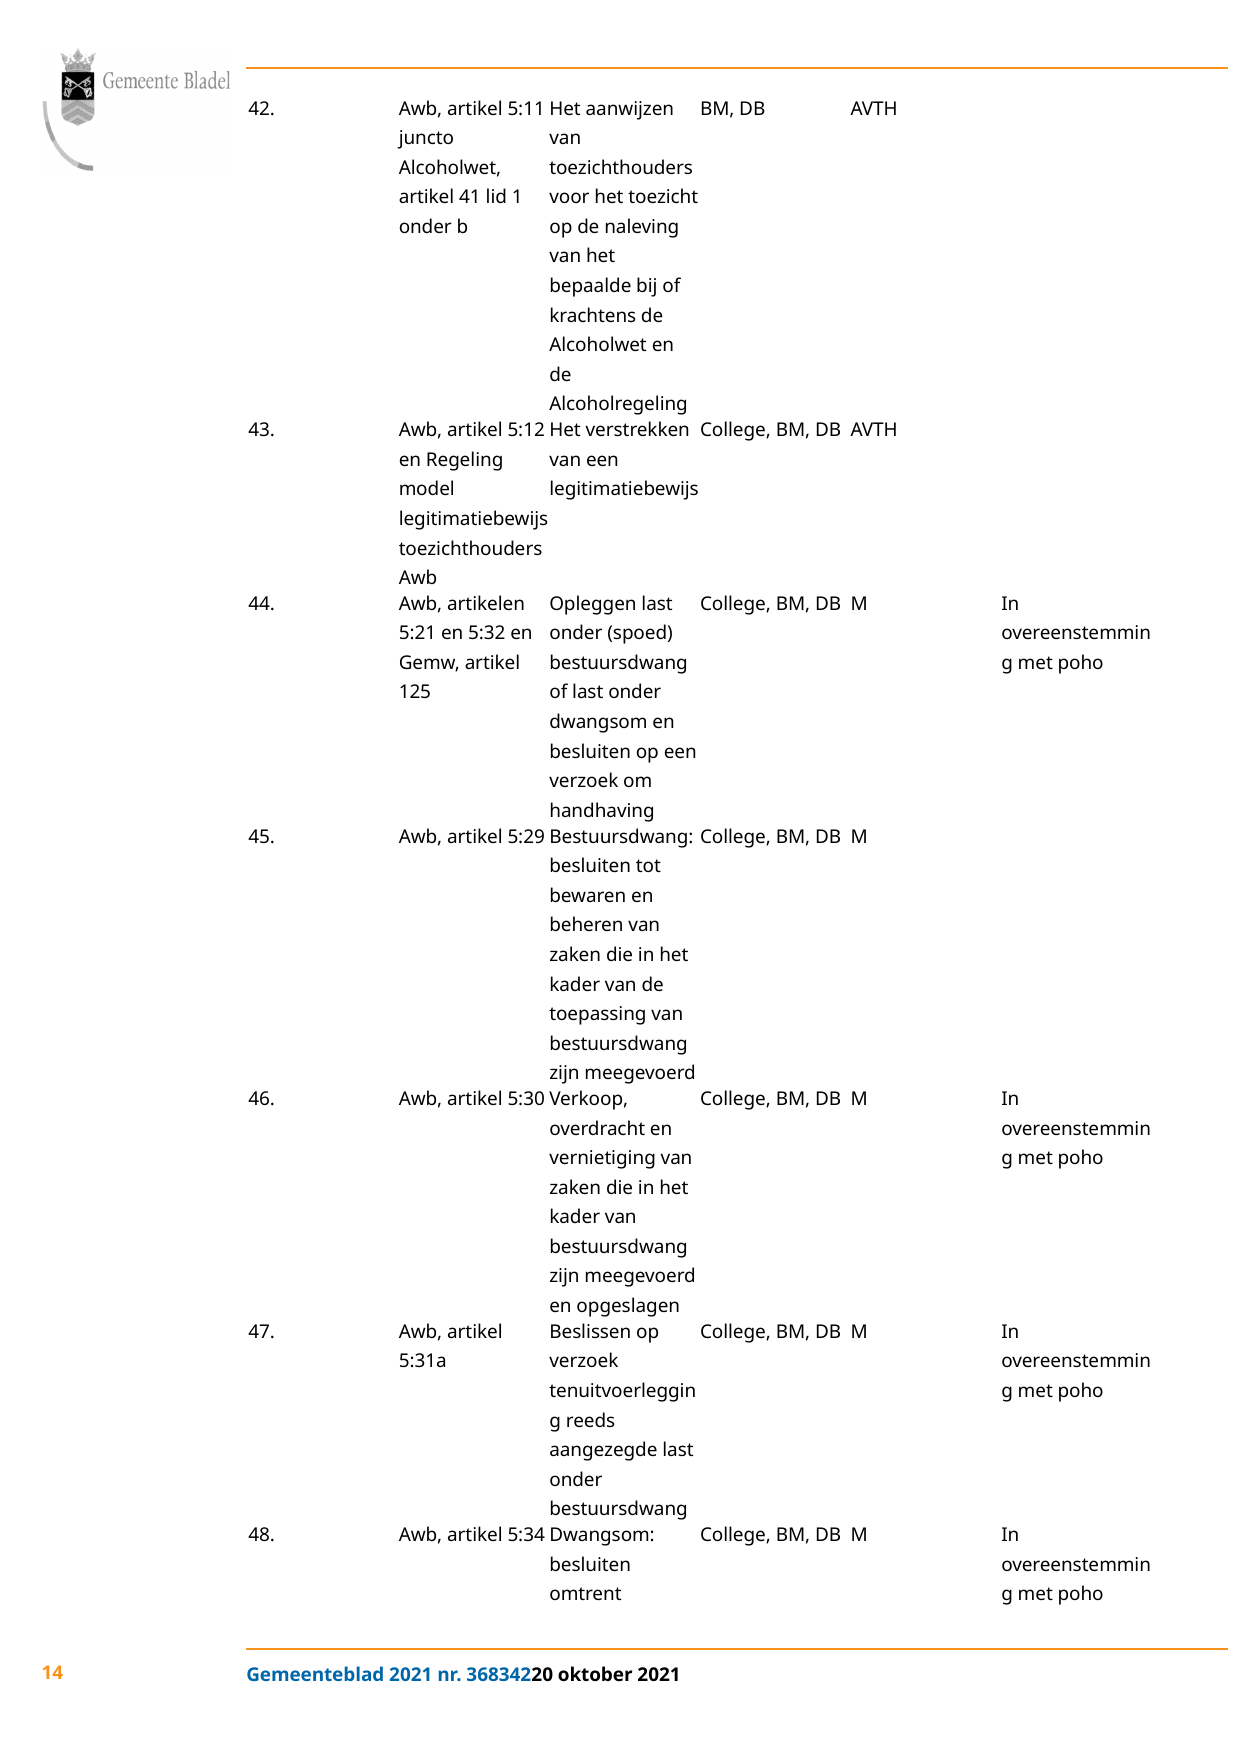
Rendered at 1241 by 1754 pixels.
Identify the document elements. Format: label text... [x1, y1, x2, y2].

table_cell [248, 95, 398, 416]
table_cell In overeenstemming met poho [1001, 1318, 1152, 1521]
table_cell [1001, 95, 1152, 416]
table_cell Awb, artikel 5:30 [399, 1085, 549, 1318]
table_cell Opleggen last onder (spoed) bestuursdwang of last onder dwangsom en besluiten op een verzoek om handhaving [549, 590, 700, 823]
table_cell Bestuursdwang: besluiten tot bewaren en beheren van zaken die in het kader van de toepassing van bestuursdwang zijn meegevoerd [549, 823, 700, 1085]
table_cell [248, 590, 398, 823]
table_cell Dwangsom: besluiten omtrent [549, 1521, 700, 1606]
table_cell [248, 1085, 398, 1318]
table_cell [248, 1521, 398, 1606]
table_cell In overeenstemming met poho [1001, 1521, 1152, 1606]
table_cell AVTH [850, 95, 1001, 416]
table_cell Awb, artikel 5:12 en Regeling model legitimatiebewijs toezichthouders Awb [399, 416, 549, 590]
table_cell College, BM, DB [700, 590, 850, 823]
table_cell M [850, 823, 1001, 1085]
table_cell Awb, artikelen 5:21 en 5:32 en Gemw, artikel 125 [399, 590, 549, 823]
table_cell College, BM, DB [700, 1318, 850, 1521]
table_cell College, BM, DB [700, 1521, 850, 1606]
table_cell College, BM, DB [700, 416, 850, 590]
table_cell [248, 416, 398, 590]
table_cell M [850, 1318, 1001, 1521]
table_cell [1001, 823, 1152, 1085]
table_cell Awb, artikel 5:29 [399, 823, 549, 1085]
table_cell Beslissen op verzoek tenuitvoerlegging reeds aangezegde last onder bestuursdwang [549, 1318, 700, 1521]
table_cell M [850, 1521, 1001, 1606]
table_cell College, BM, DB [700, 823, 850, 1085]
table_cell Het verstrekken van een legitimatiebewijs [549, 416, 700, 590]
table_cell BM, DB [700, 95, 850, 416]
table_cell Verkoop, overdracht en vernietiging van zaken die in het kader van bestuursdwang zijn meegevoerd en opgeslagen [549, 1085, 700, 1318]
table_cell [248, 1318, 398, 1521]
table_cell Awb, artikel 5:31a [399, 1318, 549, 1521]
table_cell Awb, artikel 5:34 [399, 1521, 549, 1606]
table_cell [1001, 416, 1152, 590]
table_cell AVTH [850, 416, 1001, 590]
table_cell [248, 823, 398, 1085]
table_cell M [850, 1085, 1001, 1318]
table_cell Awb, artikel 5:11 juncto Alcoholwet, artikel 41 lid 1 onder b [399, 95, 549, 416]
picture [41, 47, 231, 172]
table_cell College, BM, DB [700, 1085, 850, 1318]
table_cell In overeenstemming met poho [1001, 590, 1152, 823]
table_cell M [850, 590, 1001, 823]
table_cell Het aanwijzen van toezichthouders voor het toezicht op de naleving van het bepaalde bij of krachtens de Alcoholwet en de Alcoholregeling [549, 95, 700, 416]
table_cell In overeenstemming met poho [1001, 1085, 1152, 1318]
